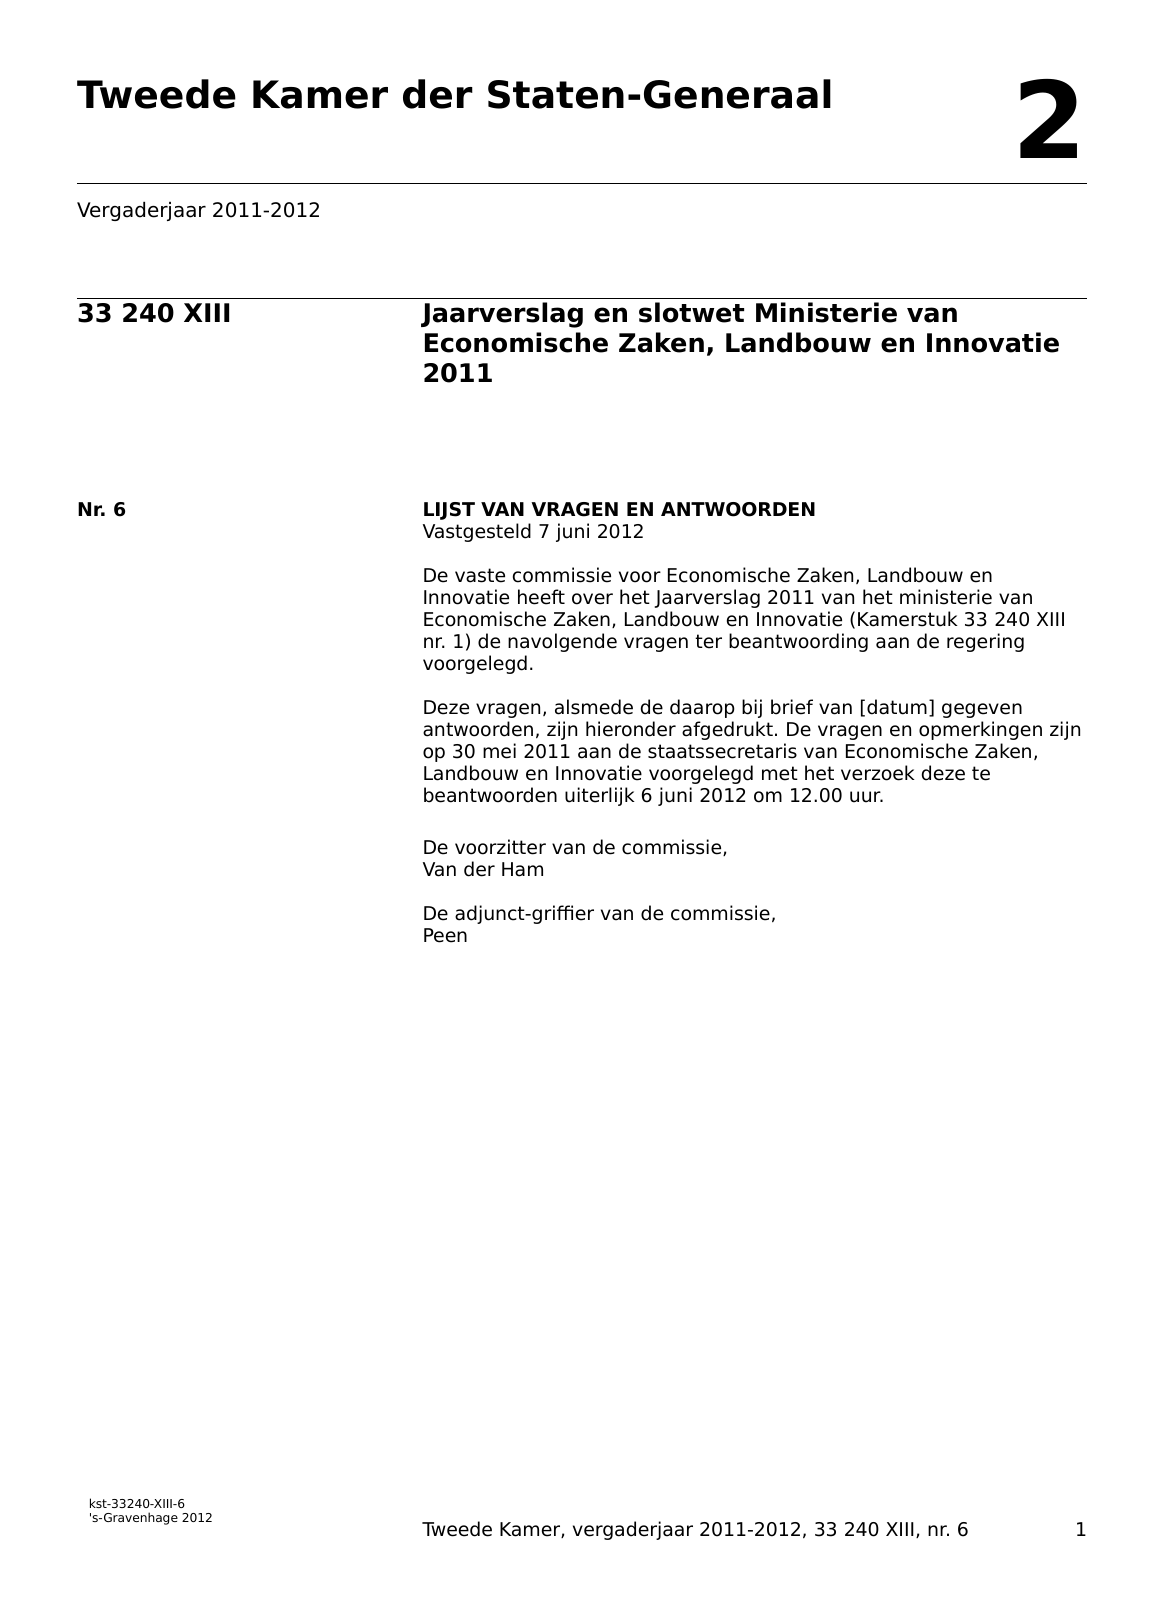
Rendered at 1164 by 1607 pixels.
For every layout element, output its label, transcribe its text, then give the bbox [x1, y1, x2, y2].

table_header Tweede Kamer der Staten-Generaal [77, 59, 886, 183]
text De adjunct-griffier van de commissie, Peen [422, 903, 1087, 947]
text Deze vragen, alsmede de daarop bij brief van [datum] gegeven antwoorden, zijn hieronder afgedrukt. De vragen en opmerkingen zijn op 30 mei 2011 aan de staatssecretaris van Economische Zaken, Landbouw en Innovatie voorgelegd met het verzoek deze te beantwoorden uiterlijk 6 juni 2012 om 12.00 uur. [422, 697, 1087, 807]
text De voorzitter van de commissie, Van der Ham [422, 837, 1087, 881]
text 's-Gravenhage 2012 [88, 1511, 323, 1525]
text kst-33240-XIII-6 [88, 1497, 323, 1511]
text De vaste commissie voor Economische Zaken, Landbouw en Innovatie heeft over het Jaarverslag 2011 van het ministerie van Economische Zaken, Landbouw en Innovatie (Kamerstuk 33 240 XIII nr. 1) de navolgende vragen ter beantwoording aan de regering voorgelegd. [422, 565, 1087, 675]
table_header 2 [886, 59, 1087, 183]
subtitle Nr. 6 LIJST VAN VRAGEN EN ANTWOORDEN [77, 499, 1087, 521]
text Vastgesteld 7 juni 2012 [422, 521, 1087, 543]
subtitle 33 240 XIII Jaarverslag en slotwet Ministerie van Economische Zaken, Landbouw en Innovatie 2011 [77, 299, 1087, 388]
table_cell Vergaderjaar 2011-2012 [77, 184, 1087, 298]
